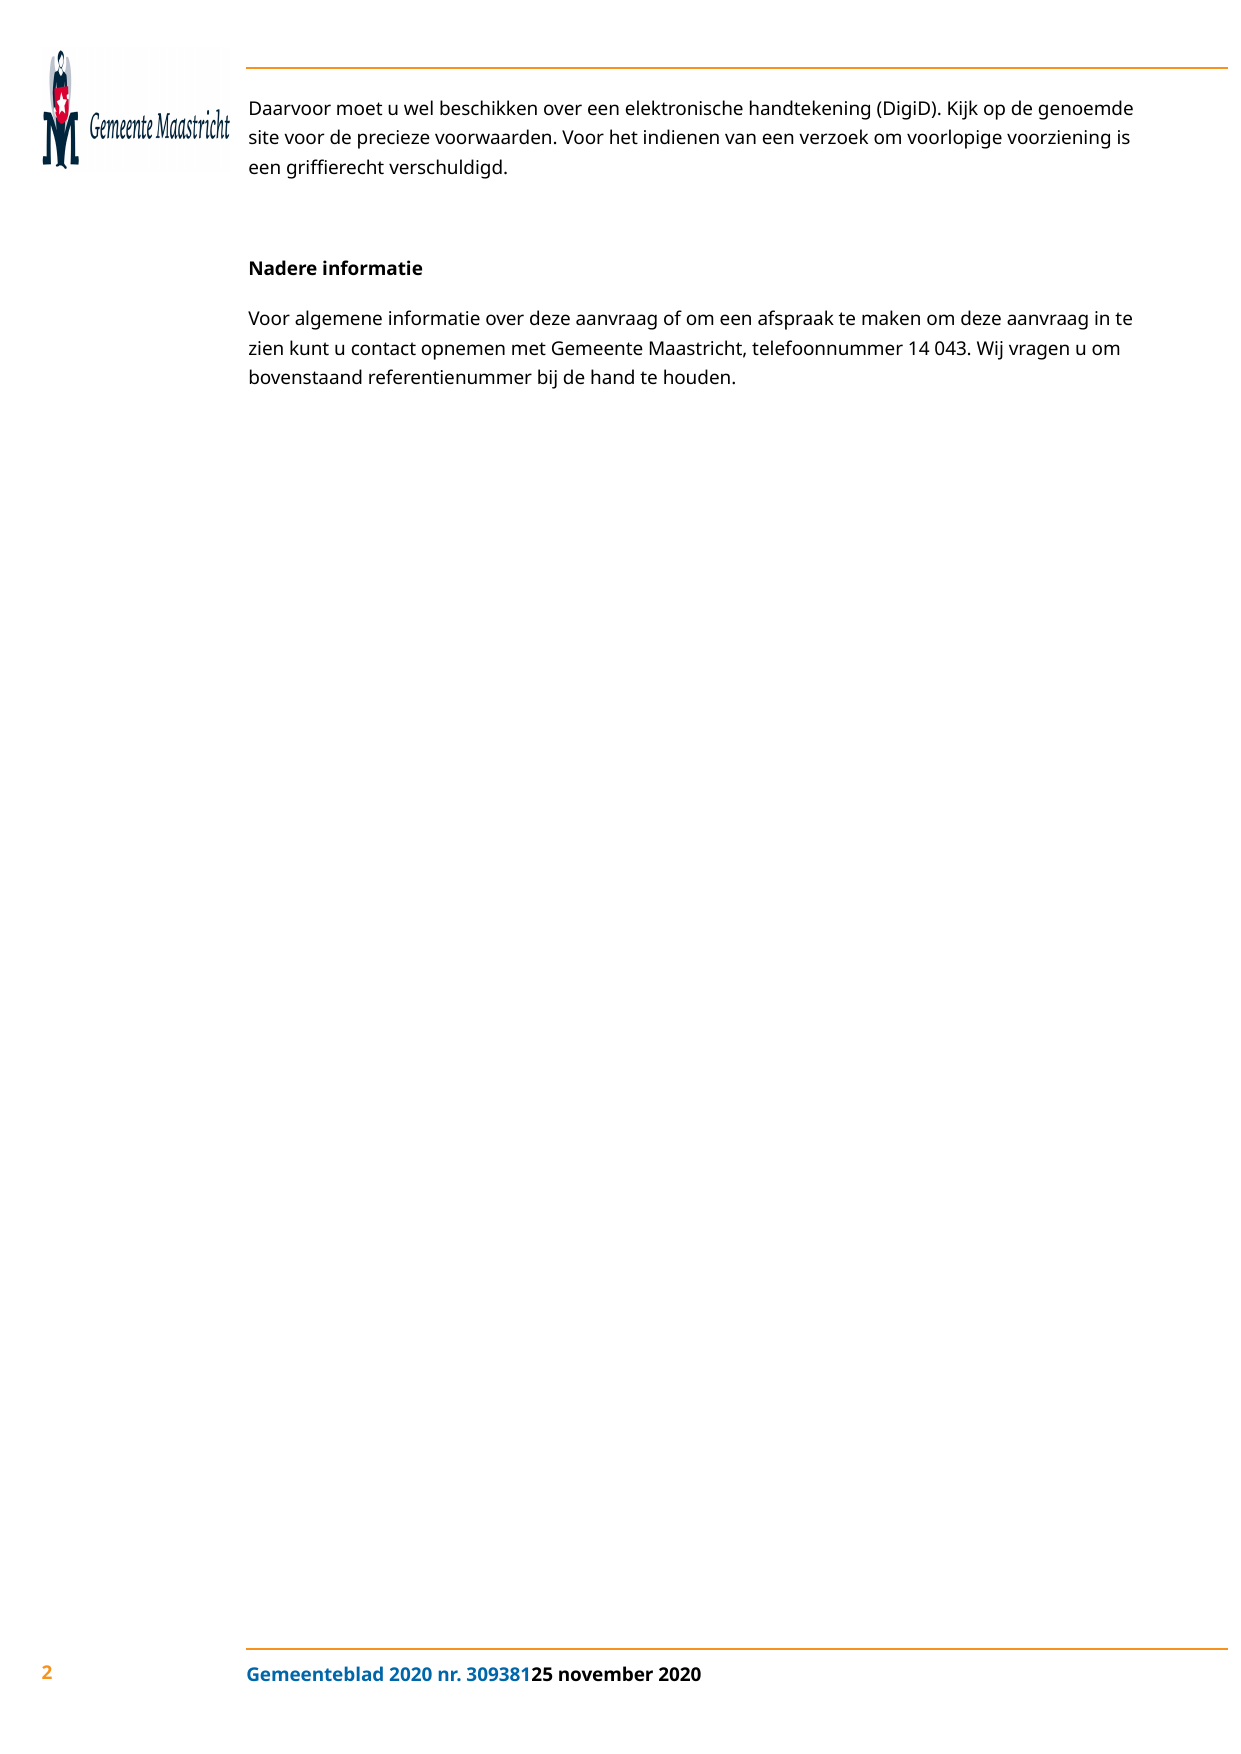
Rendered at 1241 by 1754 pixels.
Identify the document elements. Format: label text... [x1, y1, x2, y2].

text Voor algemene informatie over deze aanvraag of om een afspraak te maken om deze aanvraag in te zien kunt u contact opnemen met Gemeente Maastricht, telefoonnummer 14 043. Wij vragen u om bovenstaand referentienummer bij de hand te houden. [248, 305, 1152, 390]
picture [41, 47, 231, 172]
text Nadere informatie [248, 255, 1152, 281]
text Daarvoor moet u wel beschikken over een elektronische handtekening (DigiD). Kijk op de genoemde site voor de precieze voorwaarden. Voor het indienen van een verzoek om voorlopige voorziening is een griffierecht verschuldigd. [248, 95, 1152, 180]
